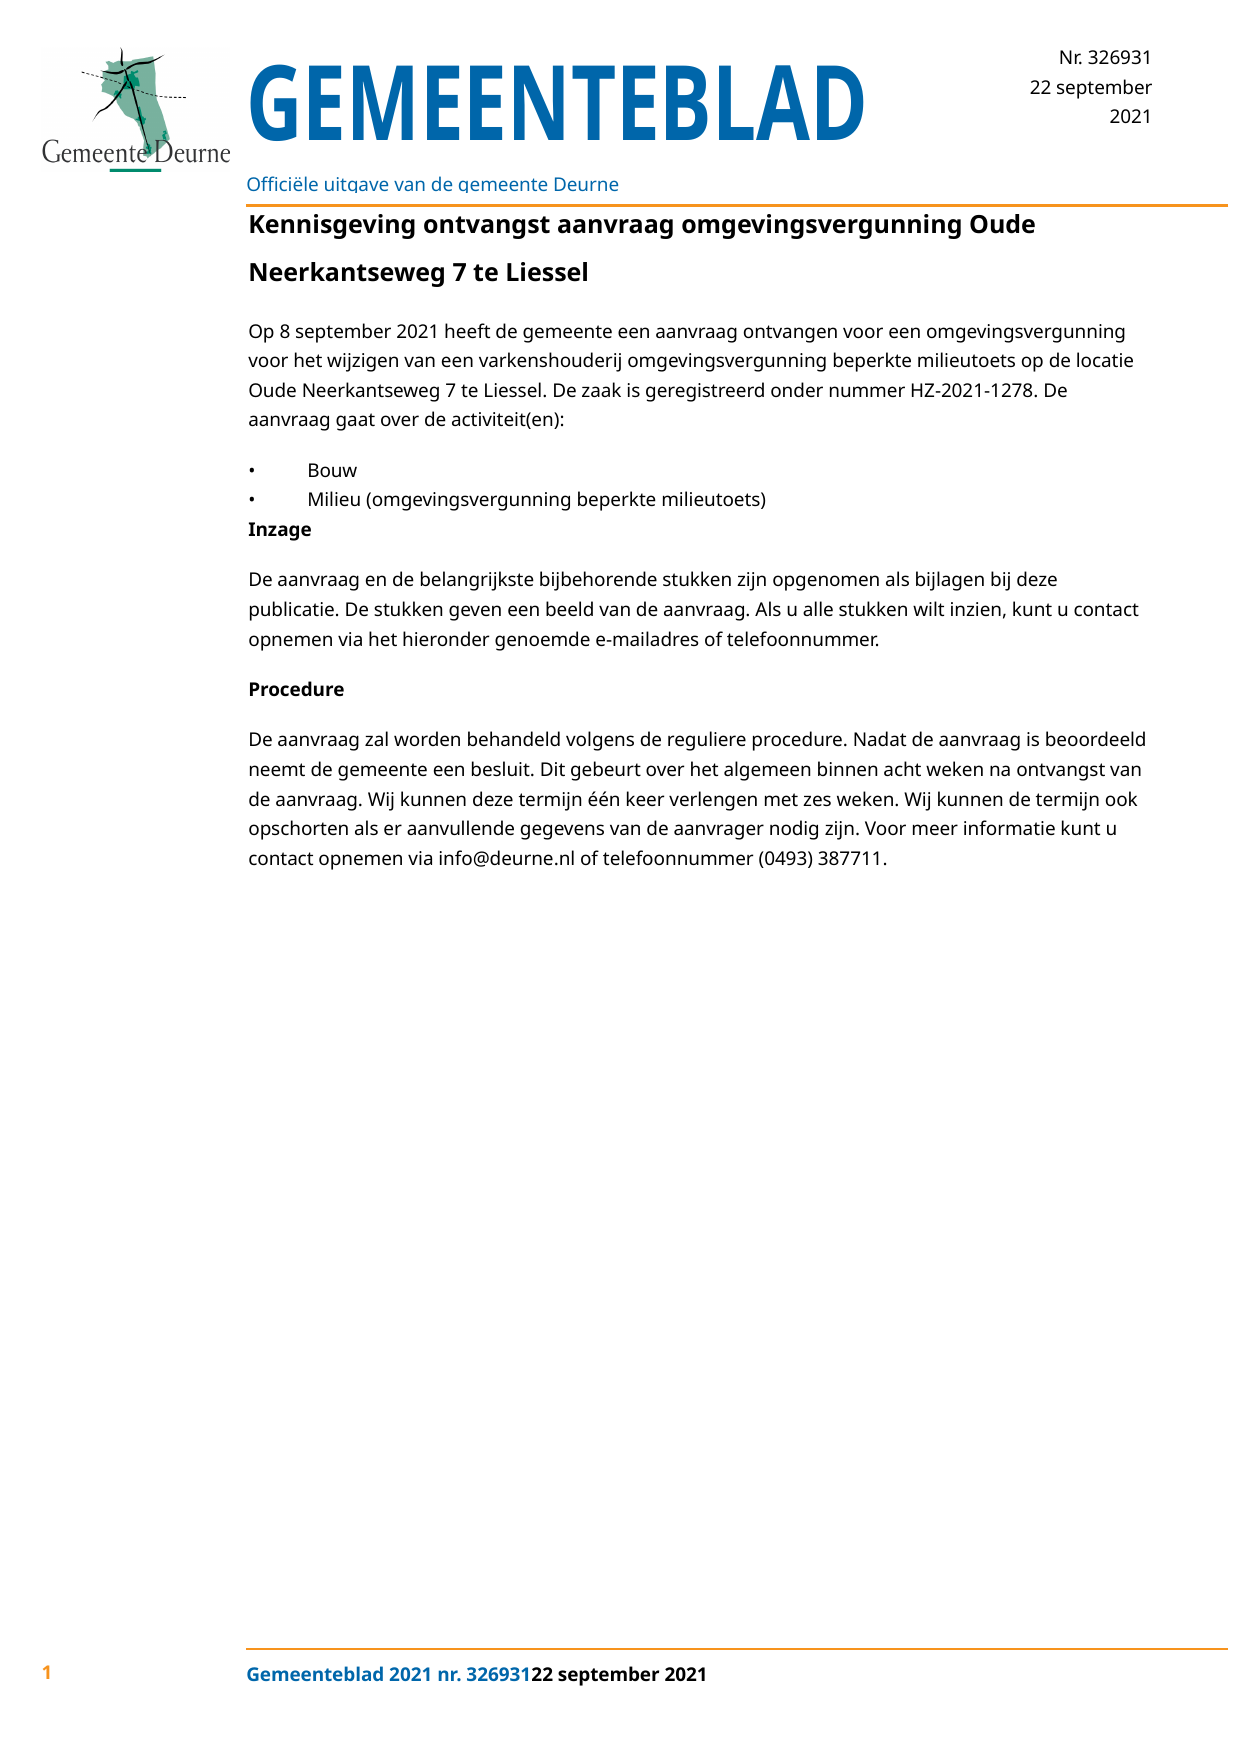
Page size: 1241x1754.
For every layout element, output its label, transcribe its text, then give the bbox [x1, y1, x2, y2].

text De aanvraag en de belangrijkste bijbehorende stukken zijn opgenomen als bijlagen bij deze publicatie. De stukken geven een beeld van de aanvraag. Als u alle stukken wilt inzien, kunt u contact opnemen via het hieronder genoemde e-mailadres of telefoonnummer. [248, 567, 1152, 652]
list Bouw [248, 457, 1152, 483]
text Inzage [248, 516, 1152, 542]
text Procedure [248, 676, 1152, 702]
text Op 8 september 2021 heeft de gemeente een aanvraag ontvangen voor een omgevingsvergunning voor het wijzigen van een varkenshouderij omgevingsvergunning beperkte milieutoets op de locatie Oude Neerkantseweg 7 te Liessel. De zaak is geregistreerd onder nummer HZ-2021-1278. De aanvraag gaat over de activiteit(en): [248, 318, 1152, 432]
picture [41, 47, 231, 172]
text Kennisgeving ontvangst aanvraag omgevingsvergunning Oude Neerkantseweg 7 te Liessel [248, 207, 1152, 288]
list Milieu (omgevingsvergunning beperkte milieutoets) [248, 487, 1152, 512]
text De aanvraag zal worden behandeld volgens de reguliere procedure. Nadat de aanvraag is beoordeeld neemt de gemeente een besluit. Dit gebeurt over het algemeen binnen acht weken na ontvangst van de aanvraag. Wij kunnen deze termijn één keer verlengen met zes weken. Wij kunnen de termijn ook opschorten als er aanvullende gegevens van de aanvrager nodig zijn. Voor meer informatie kunt u contact opnemen via info@deurne.nl of telefoonnummer (0493) 387711. [248, 727, 1152, 871]
